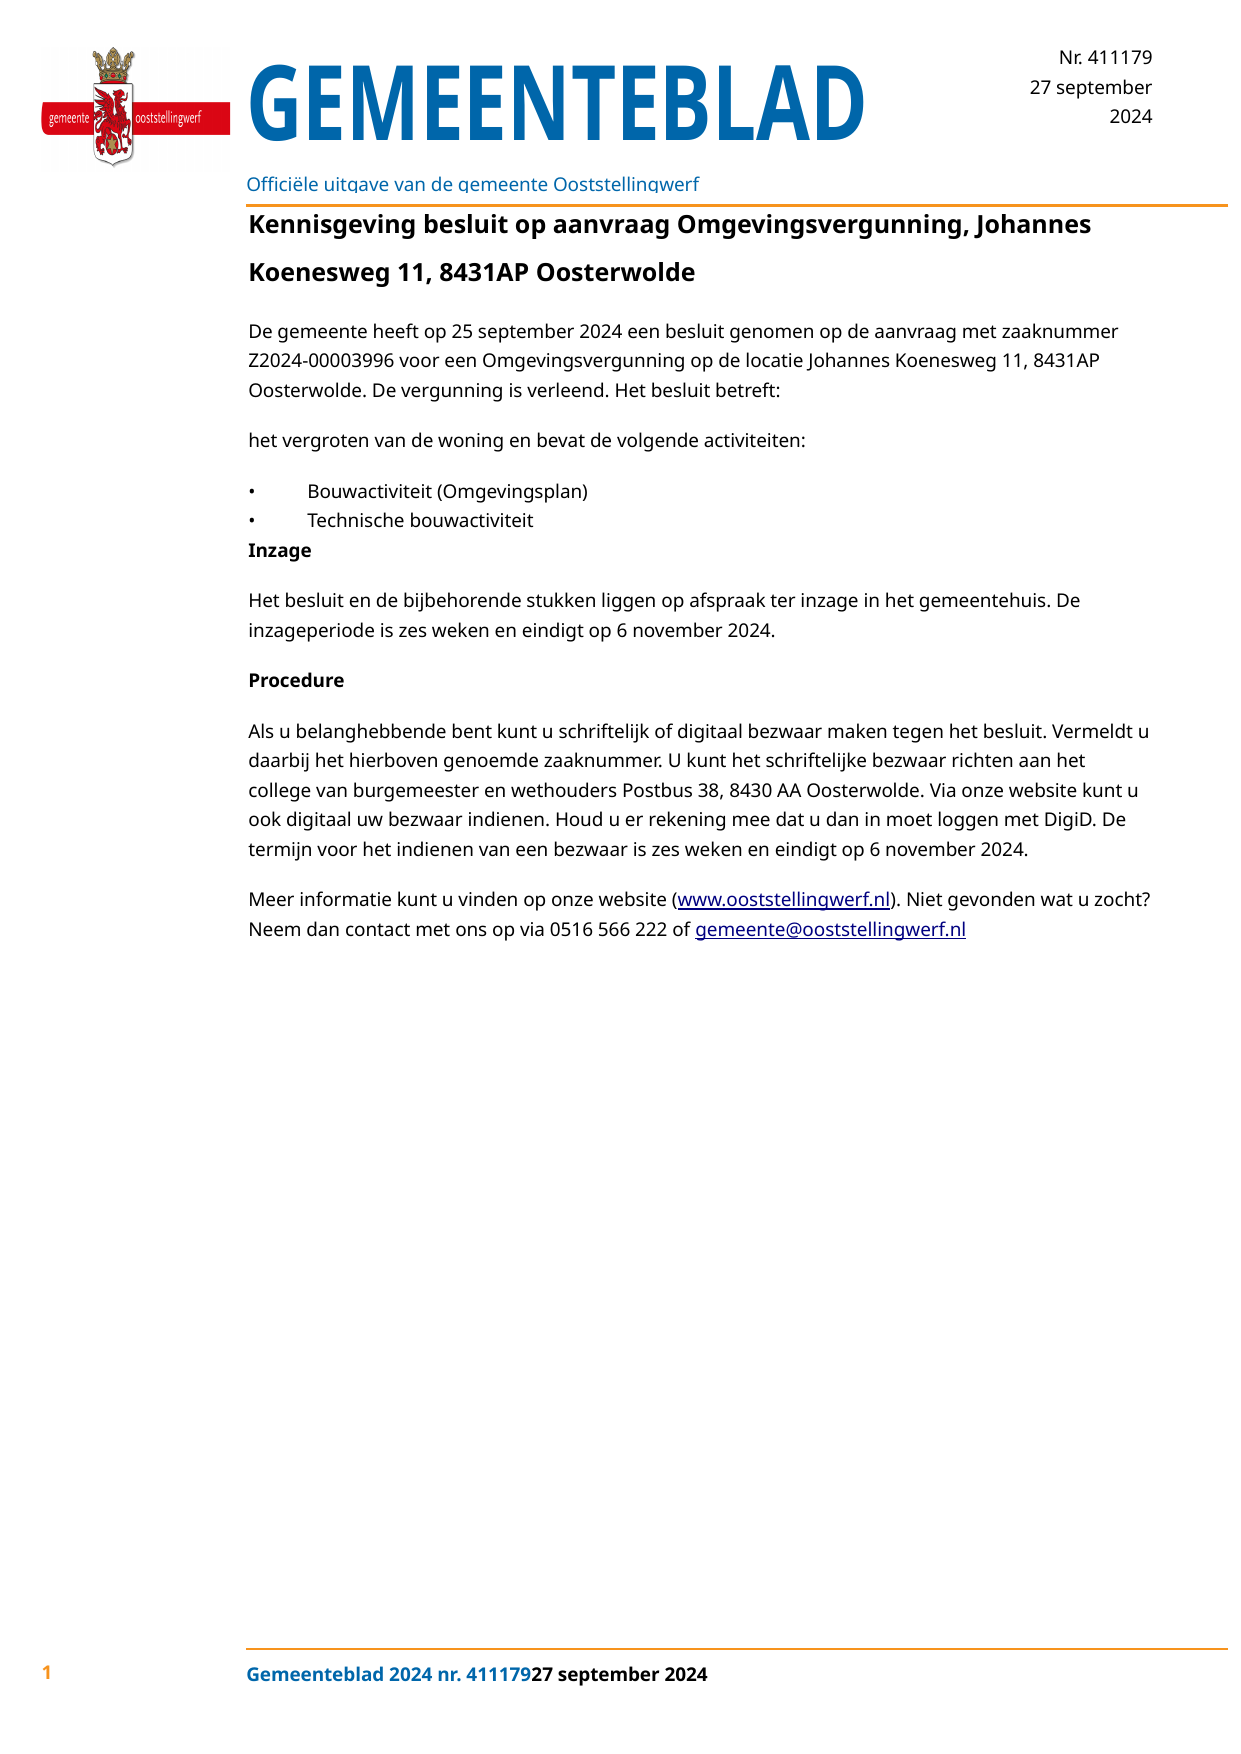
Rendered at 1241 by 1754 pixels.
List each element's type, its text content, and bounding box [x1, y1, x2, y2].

text Kennisgeving besluit op aanvraag Omgevingsvergunning, Johannes Koenesweg 11, 8431AP Oosterwolde [248, 207, 1152, 288]
list Bouwactiviteit (Omgevingsplan) [248, 478, 1152, 504]
picture [41, 47, 231, 172]
text het vergroten van de woning en bevat de volgende activiteiten: [248, 427, 1152, 453]
text Procedure [248, 667, 1152, 693]
text Als u belanghebbende bent kunt u schriftelijk of digitaal bezwaar maken tegen het besluit. Vermeldt u daarbij het hierboven genoemde zaaknummer. U kunt het schriftelijke bezwaar richten aan het college van burgemeester en wethouders Postbus 38, 8430 AA Oosterwolde. Via onze website kunt u ook digitaal uw bezwaar indienen. Houd u er rekening mee dat u dan in moet loggen met DigiD. De termijn voor het indienen van een bezwaar is zes weken en eindigt op 6 november 2024. [248, 718, 1152, 862]
text Meer informatie kunt u vinden op onze website (www.ooststellingwerf.nl). Niet gevonden wat u zocht? Neem dan contact met ons op via 0516 566 222 of gemeente@ooststellingwerf.nl [248, 887, 1152, 942]
list Technische bouwactiviteit [248, 507, 1152, 533]
text De gemeente heeft op 25 september 2024 een besluit genomen op de aanvraag met zaaknummer Z2024-00003996 voor een Omgevingsvergunning op de locatie Johannes Koenesweg 11, 8431AP Oosterwolde. De vergunning is verleend. Het besluit betreft: [248, 318, 1152, 403]
text Inzage [248, 537, 1152, 563]
text Het besluit en de bijbehorende stukken liggen op afspraak ter inzage in het gemeentehuis. De inzageperiode is zes weken en eindigt op 6 november 2024. [248, 587, 1152, 643]
